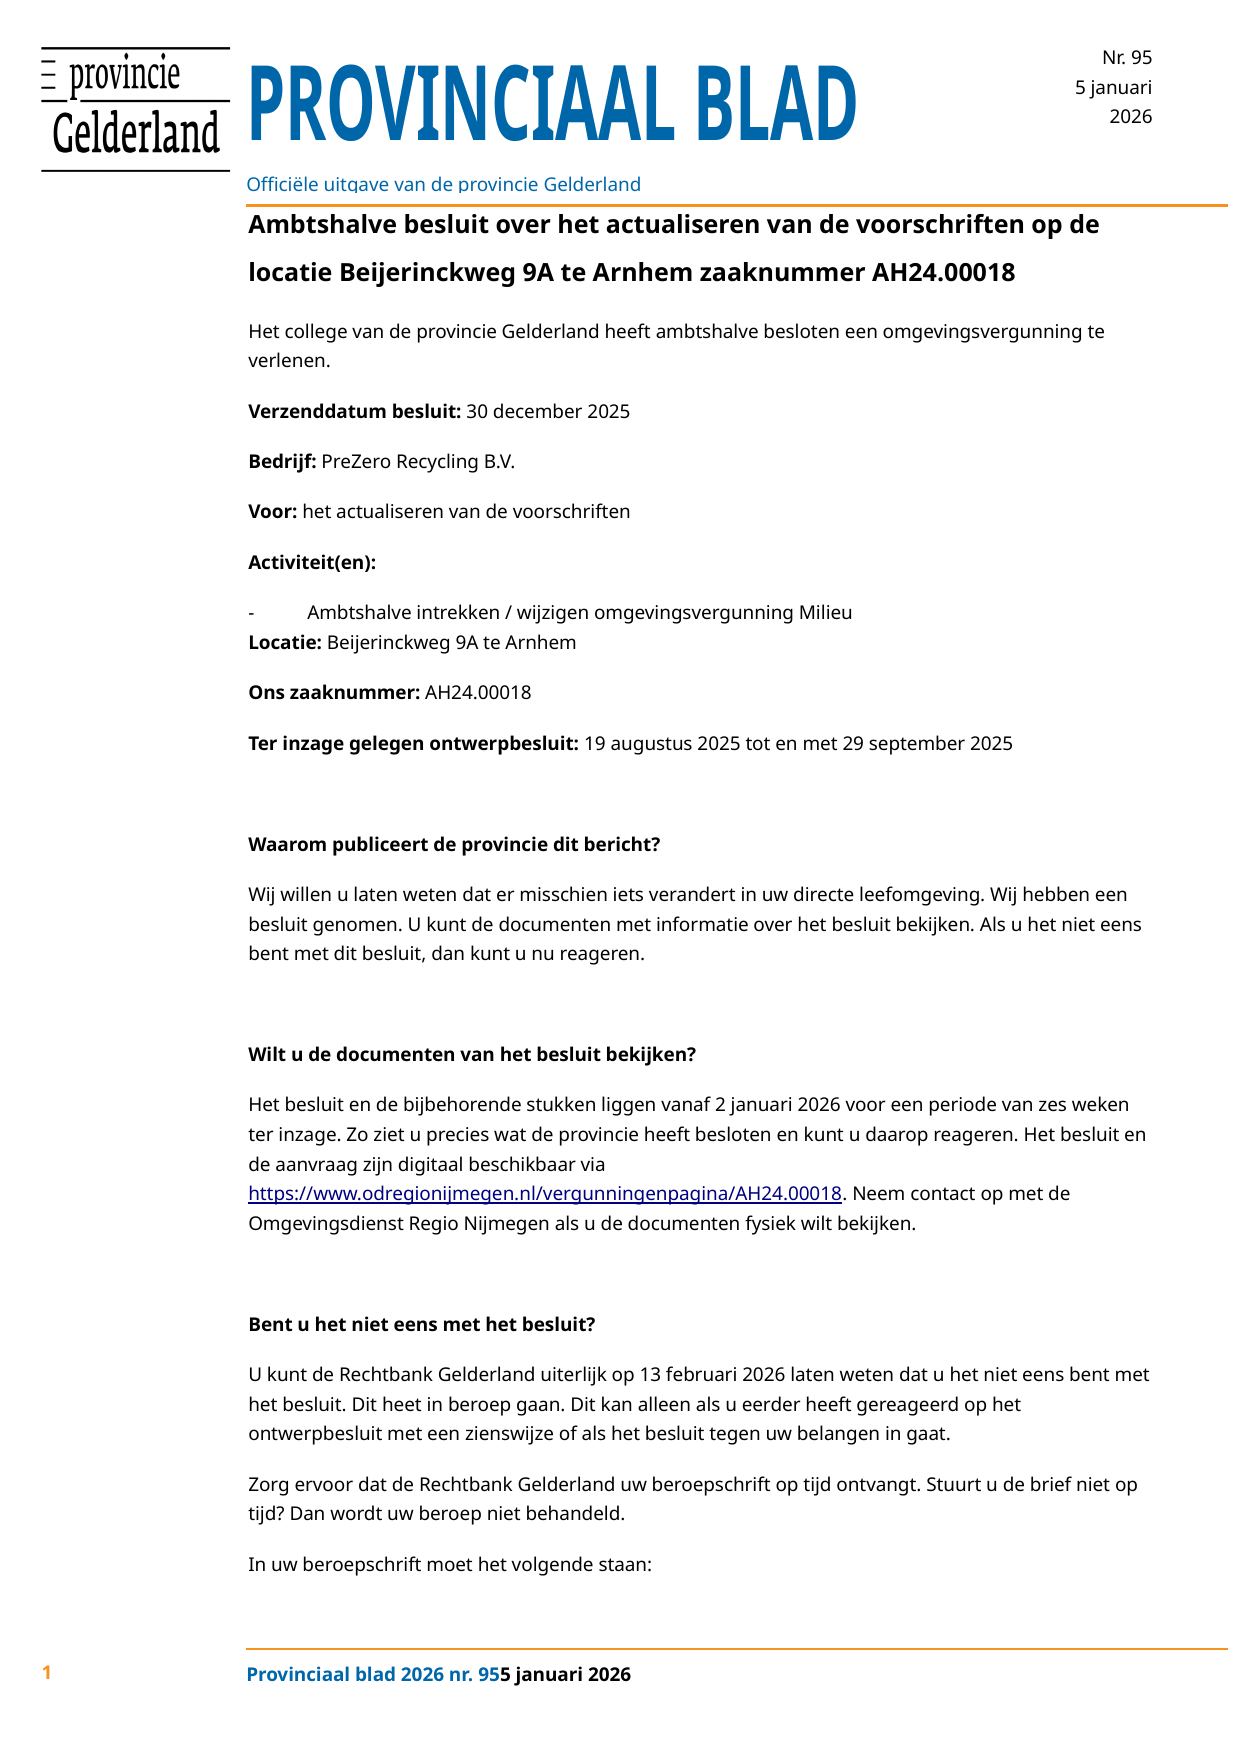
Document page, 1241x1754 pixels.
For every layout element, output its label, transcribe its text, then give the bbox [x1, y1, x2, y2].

picture [41, 47, 231, 172]
text Locatie: Beijerinckweg 9A te Arnhem [248, 629, 1152, 655]
text U kunt de Rechtbank Gelderland uiterlijk op 13 februari 2026 laten weten dat u het niet eens bent met het besluit. Dit heet in beroep gaan. Dit kan alleen als u eerder heeft gereageerd op het ontwerpbesluit met een zienswijze of als het besluit tegen uw belangen in gaat. [248, 1361, 1152, 1446]
text Het college van de provincie Gelderland heeft ambtshalve besloten een omgevingsvergunning te verlenen. [248, 318, 1152, 373]
text Verzenddatum besluit: 30 december 2025 [248, 398, 1152, 424]
text In uw beroepschrift moet het volgende staan: [248, 1551, 1152, 1577]
text Ambtshalve besluit over het actualiseren van de voorschriften op de locatie Beijerinckweg 9A te Arnhem zaaknummer AH24.00018 [248, 207, 1152, 288]
text Wilt u de documenten van het besluit bekijken? [248, 1041, 1152, 1067]
text Voor: het actualiseren van de voorschriften [248, 499, 1152, 524]
text Waarom publiceert de provincie dit bericht? [248, 831, 1152, 857]
text Bent u het niet eens met het besluit? [248, 1311, 1152, 1337]
text Activiteit(en): [248, 549, 1152, 575]
text Het besluit en de bijbehorende stukken liggen vanaf 2 januari 2026 voor een periode van zes weken ter inzage. Zo ziet u precies wat de provincie heeft besloten en kunt u daarop reageren. Het besluit en de aanvraag zijn digitaal beschikbaar via https://www.odregionijmegen.nl/vergunningenpagina/AH24.00018. Neem contact op met de Omgevingsdienst Regio Nijmegen als u de documenten fysiek wilt bekijken. [248, 1092, 1152, 1236]
list Ambtshalve intrekken / wijzigen omgevingsvergunning Milieu [248, 599, 1152, 625]
text Zorg ervoor dat de Rechtbank Gelderland uw beroepschrift op tijd ontvangt. Stuurt u de brief niet op tijd? Dan wordt uw beroep niet behandeld. [248, 1471, 1152, 1526]
text Wij willen u laten weten dat er misschien iets verandert in uw directe leefomgeving. Wij hebben een besluit genomen. U kunt de documenten met informatie over het besluit bekijken. Als u het niet eens bent met dit besluit, dan kunt u nu reageren. [248, 881, 1152, 966]
text Ter inzage gelegen ontwerpbesluit: 19 augustus 2025 tot en met 29 september 2025 [248, 730, 1152, 756]
text Ons zaaknummer: AH24.00018 [248, 679, 1152, 705]
text Bedrijf: PreZero Recycling B.V. [248, 448, 1152, 474]
